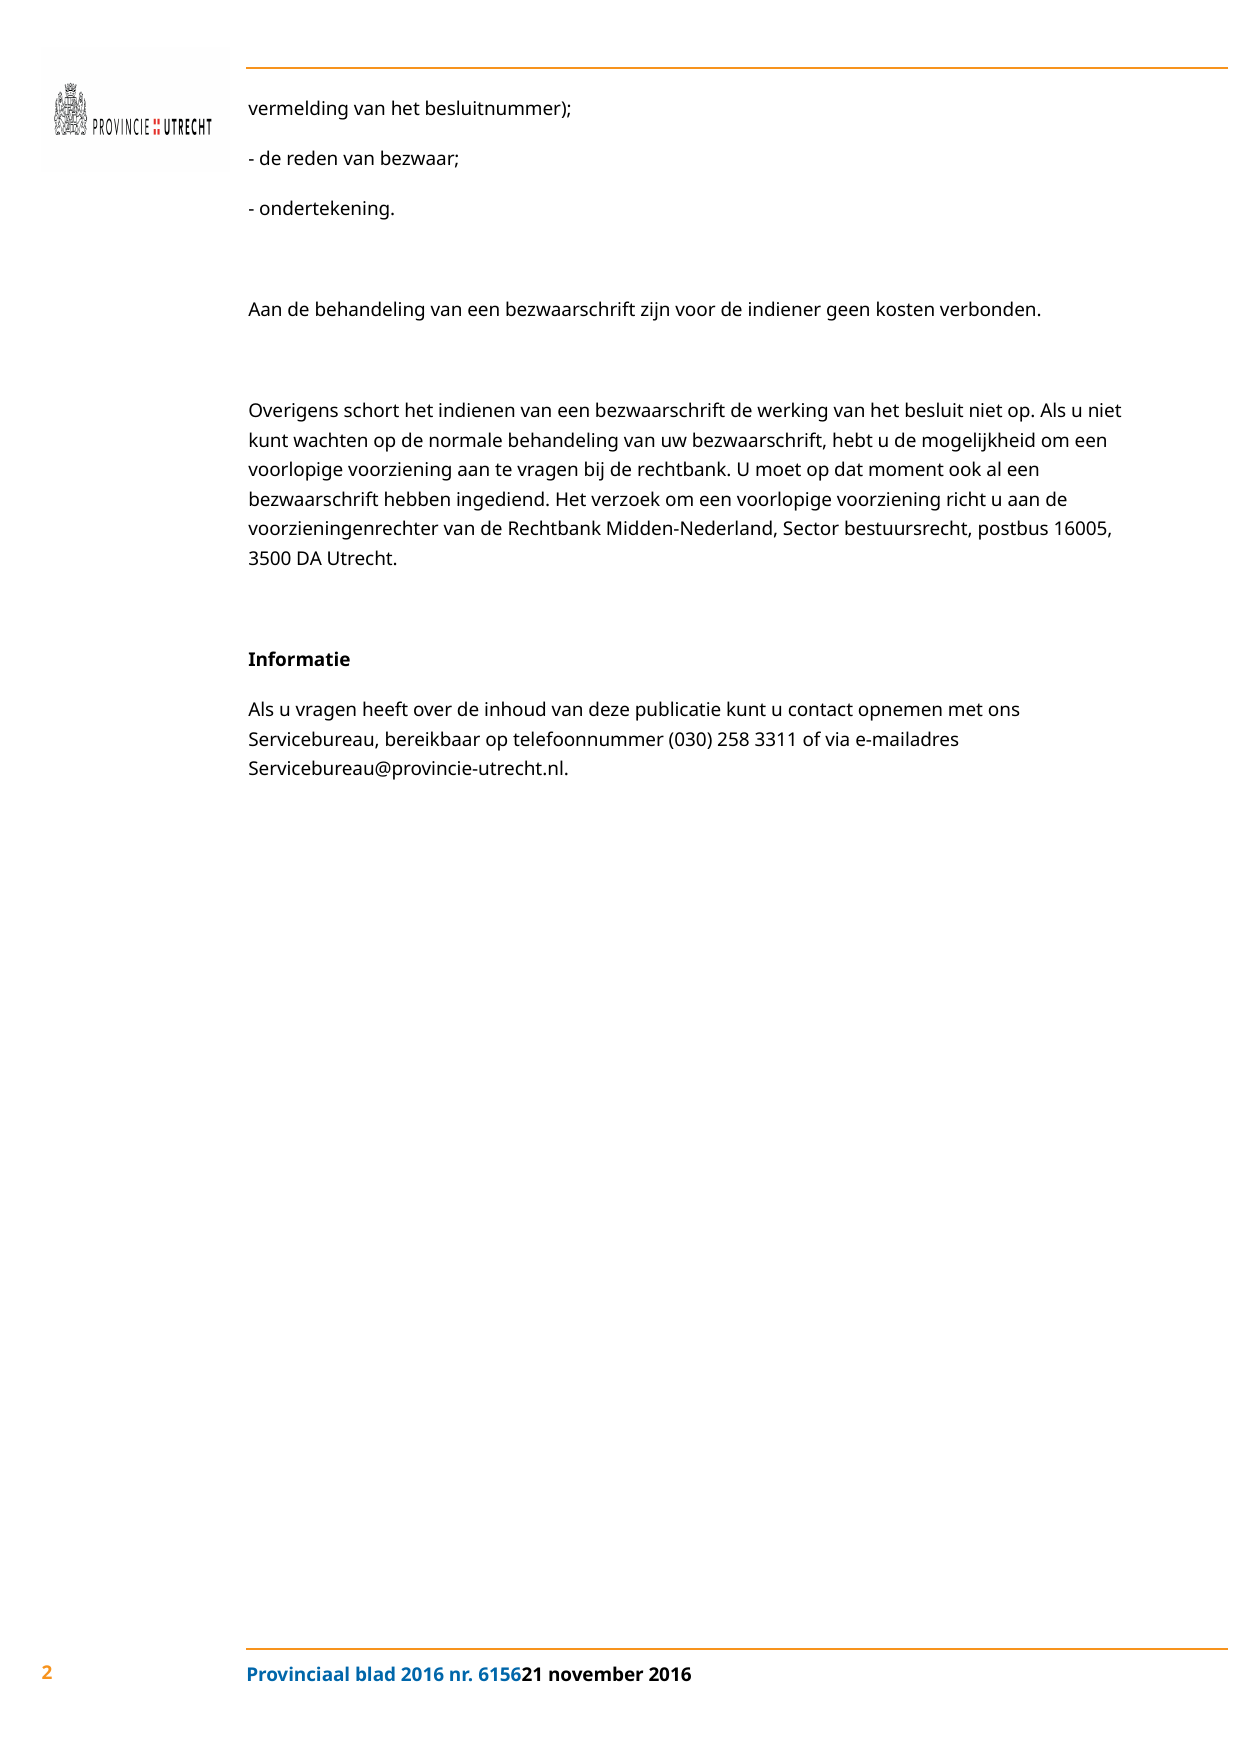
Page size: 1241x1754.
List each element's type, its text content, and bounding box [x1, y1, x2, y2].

text - de reden van bezwaar; [248, 145, 1152, 171]
text - ondertekening. [248, 196, 1152, 221]
text Informatie [248, 646, 1152, 672]
picture [41, 47, 231, 172]
text vermelding van het besluitnummer); [248, 95, 1152, 121]
text Aan de behandeling van een bezwaarschrift zijn voor de indiener geen kosten verbonden. [248, 296, 1152, 322]
text Overigens schort het indienen van een bezwaarschrift de werking van het besluit niet op. Als u niet kunt wachten op de normale behandeling van uw bezwaarschrift, hebt u de mogelijkheid om een voorlopige voorziening aan te vragen bij de rechtbank. U moet op dat moment ook al een bezwaarschrift hebben ingediend. Het verzoek om een voorlopige voorziening richt u aan de voorzieningenrechter van de Rechtbank Midden-Nederland, Sector bestuursrecht, postbus 16005, 3500 DA Utrecht. [248, 397, 1152, 571]
text Als u vragen heeft over de inhoud van deze publicatie kunt u contact opnemen met ons Servicebureau, bereikbaar op telefoonnummer (030) 258 3311 of via e-mailadres Servicebureau@provincie-utrecht.nl. [248, 696, 1152, 781]
